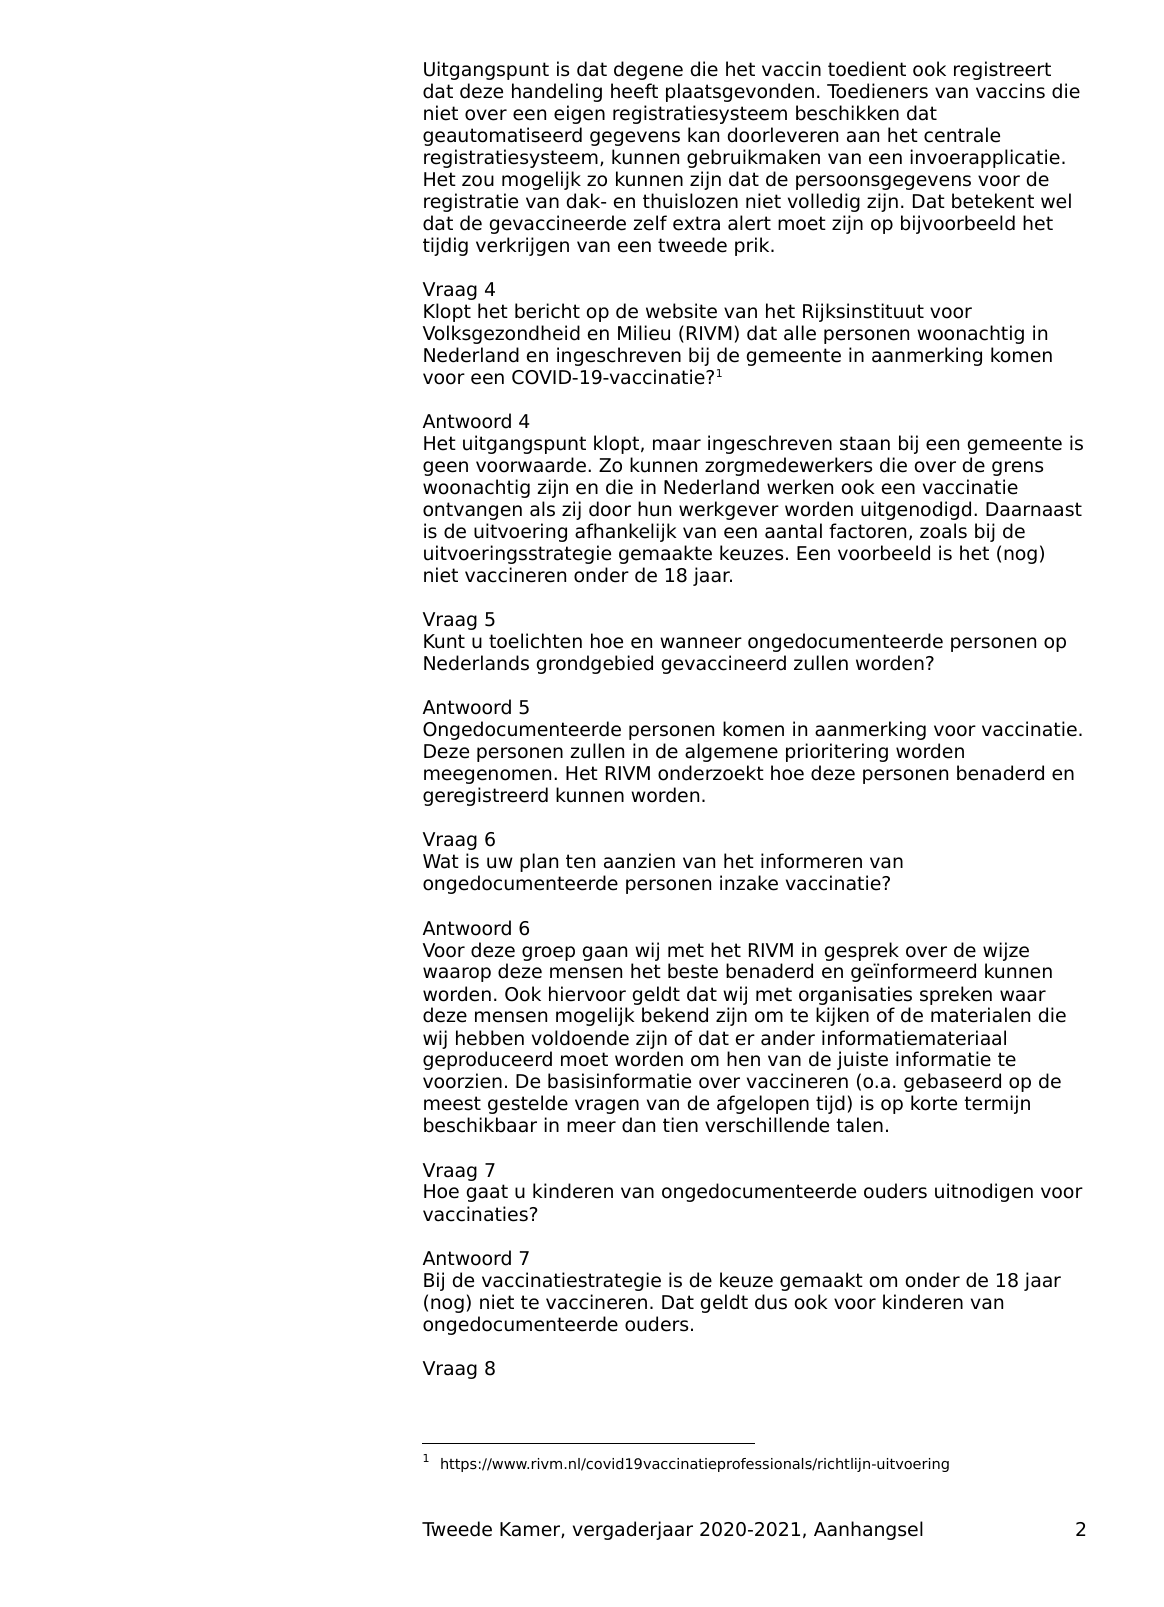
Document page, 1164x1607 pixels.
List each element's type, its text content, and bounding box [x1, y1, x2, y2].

text https://www.rivm.nl/covid19vaccinatieprofessionals/richtlijn-uitvoering [422, 1452, 1087, 1474]
text Vraag 5 [422, 609, 1087, 631]
text Het uitgangspunt klopt, maar ingeschreven staan bij een gemeente is geen voorwaarde. Zo kunnen zorgmedewerkers die over de grens woonachtig zijn en die in Nederland werken ook een vaccinatie ontvangen als zij door hun werkgever worden uitgenodigd. Daarnaast is de uitvoering afhankelijk van een aantal factoren, zoals bij de uitvoeringsstrategie gemaakte keuzes. Een voorbeeld is het (nog) niet vaccineren onder de 18 jaar. [422, 433, 1087, 587]
text Antwoord 4 [422, 411, 1087, 433]
text Vraag 4 [422, 279, 1087, 301]
text Antwoord 7 [422, 1248, 1087, 1269]
text Vraag 6 [422, 829, 1087, 851]
text Antwoord 5 [422, 697, 1087, 719]
text Bij de vaccinatiestrategie is de keuze gemaakt om onder de 18 jaar (nog) niet te vaccineren. Dat geldt dus ook voor kinderen van ongedocumenteerde ouders. [422, 1269, 1087, 1336]
text Hoe gaat u kinderen van ongedocumenteerde ouders uitnodigen voor vaccinaties? [422, 1181, 1087, 1225]
text Antwoord 6 [422, 917, 1087, 939]
text Vraag 7 [422, 1159, 1087, 1181]
text Vraag 8 [422, 1358, 1087, 1380]
text Voor deze groep gaan wij met het RIVM in gesprek over de wijze waarop deze mensen het beste benaderd en geïnformeerd kunnen worden. Ook hiervoor geldt dat wij met organisaties spreken waar deze mensen mogelijk bekend zijn om te kijken of de materialen die wij hebben voldoende zijn of dat er ander informatiemateriaal geproduceerd moet worden om hen van de juiste informatie te voorzien. De basisinformatie over vaccineren (o.a. gebaseerd op de meest gestelde vragen van de afgelopen tijd) is op korte termijn beschikbaar in meer dan tien verschillende talen. [422, 939, 1087, 1137]
text Uitgangspunt is dat degene die het vaccin toedient ook registreert dat deze handeling heeft plaatsgevonden. Toedieners van vaccins die niet over een eigen registratiesysteem beschikken dat geautomatiseerd gegevens kan doorleveren aan het centrale registratiesysteem, kunnen gebruikmaken van een invoerapplicatie. Het zou mogelijk zo kunnen zijn dat de persoonsgegevens voor de registratie van dak- en thuislozen niet volledig zijn. Dat betekent wel dat de gevaccineerde zelf extra alert moet zijn op bijvoorbeeld het tijdig verkrijgen van een tweede prik. [422, 59, 1087, 257]
text Ongedocumenteerde personen komen in aanmerking voor vaccinatie. Deze personen zullen in de algemene prioritering worden meegenomen. Het RIVM onderzoekt hoe deze personen benaderd en geregistreerd kunnen worden. [422, 719, 1087, 807]
text Wat is uw plan ten aanzien van het informeren van ongedocumenteerde personen inzake vaccinatie? [422, 851, 1087, 895]
text Kunt u toelichten hoe en wanneer ongedocumenteerde personen op Nederlands grondgebied gevaccineerd zullen worden? [422, 631, 1087, 675]
text Klopt het bericht op de website van het Rijksinstituut voor Volksgezondheid en Milieu (RIVM) dat alle personen woonachtig in Nederland en ingeschreven bij de gemeente in aanmerking komen voor een COVID-19-vaccinatie? [422, 301, 1087, 389]
